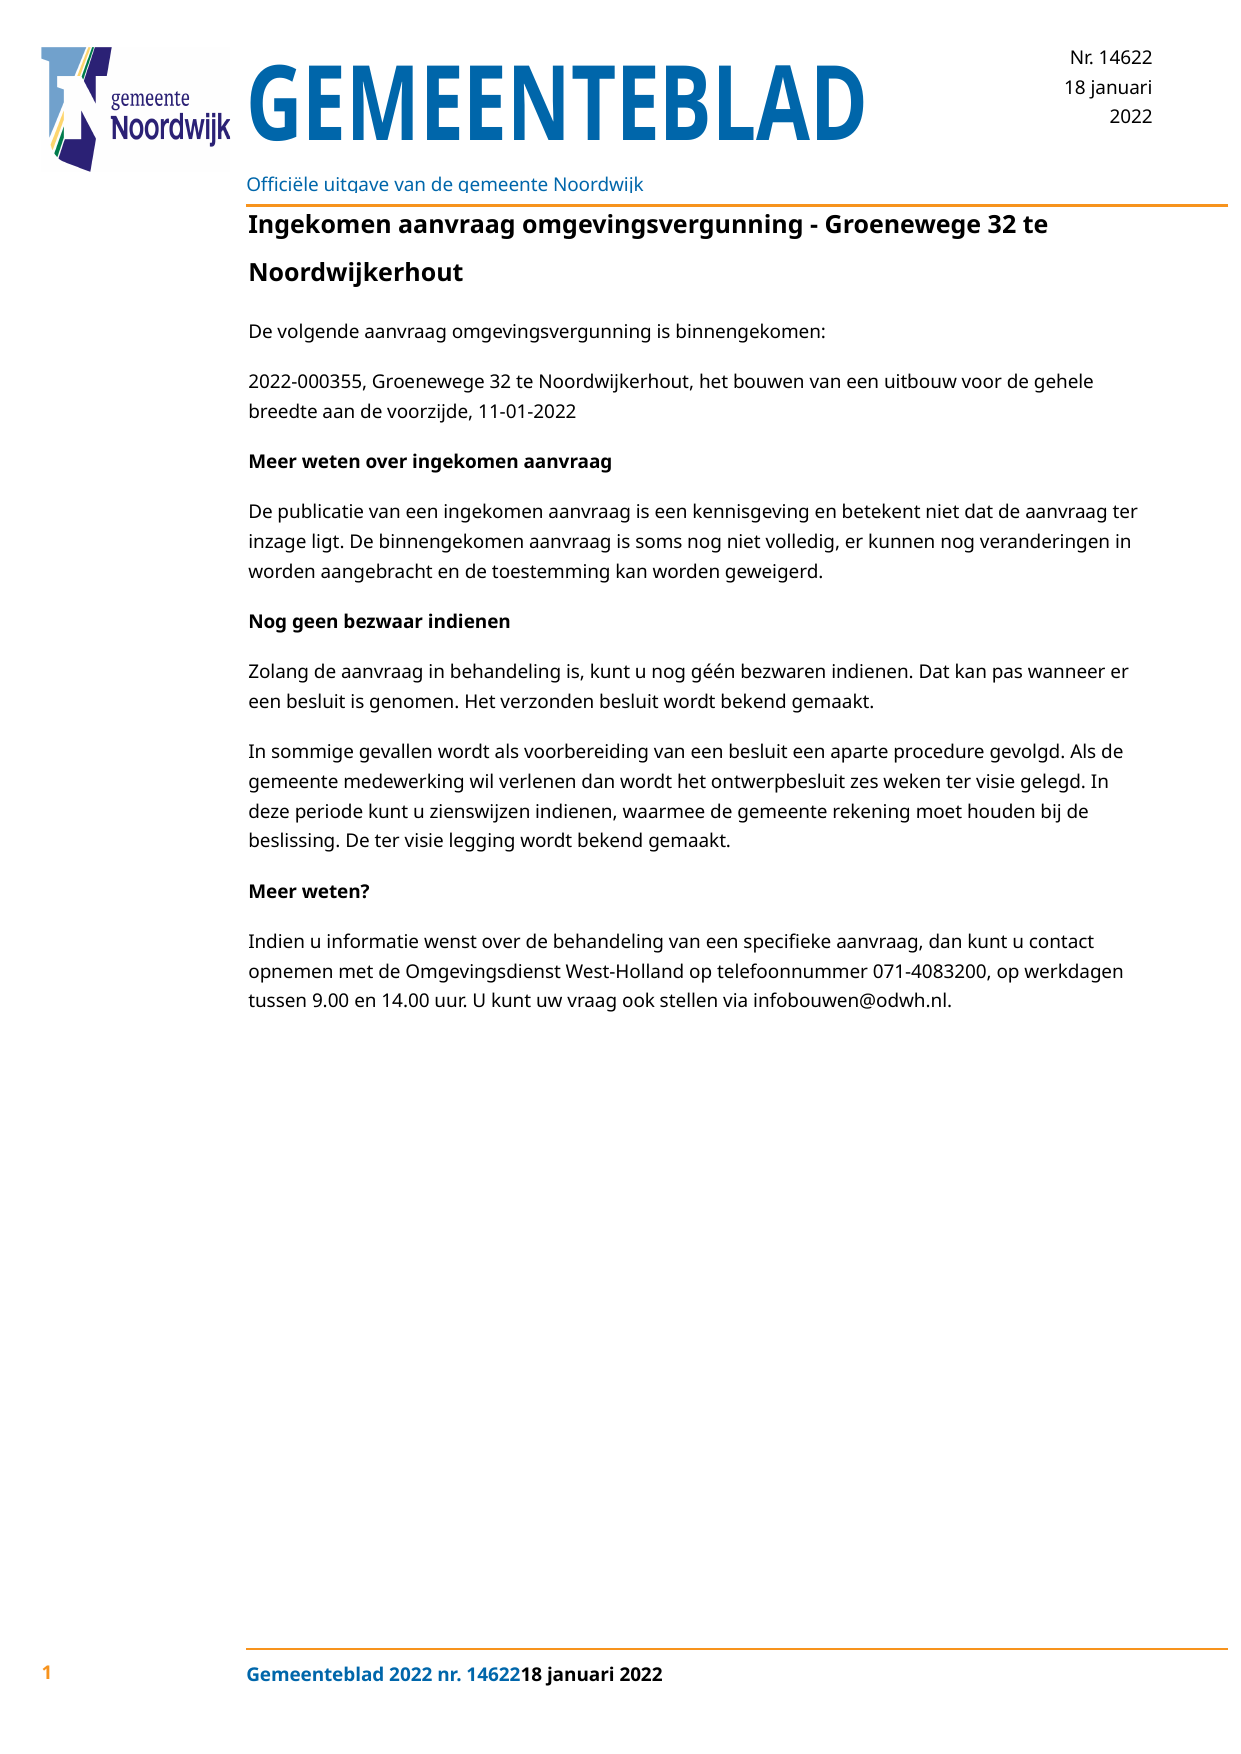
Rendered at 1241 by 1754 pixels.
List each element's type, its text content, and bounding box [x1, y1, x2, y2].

text In sommige gevallen wordt als voorbereiding van een besluit een aparte procedure gevolgd. Als de gemeente medewerking wil verlenen dan wordt het ontwerpbesluit zes weken ter visie gelegd. In deze periode kunt u zienswijzen indienen, waarmee de gemeente rekening moet houden bij de beslissing. De ter visie legging wordt bekend gemaakt. [248, 739, 1152, 853]
text Nog geen bezwaar indienen [248, 608, 1152, 634]
text Meer weten? [248, 878, 1152, 904]
text De volgende aanvraag omgevingsvergunning is binnengekomen: [248, 318, 1152, 344]
picture [41, 47, 231, 172]
text 2022-000355, Groenewege 32 te Noordwijkerhout, het bouwen van een uitbouw voor de gehele breedte aan de voorzijde, 11-01-2022 [248, 368, 1152, 424]
text Zolang de aanvraag in behandeling is, kunt u nog géén bezwaren indienen. Dat kan pas wanneer er een besluit is genomen. Het verzonden besluit wordt bekend gemaakt. [248, 659, 1152, 714]
text Indien u informatie wenst over de behandeling van een specifieke aanvraag, dan kunt u contact opnemen met de Omgevingsdienst West-Holland op telefoonnummer 071-4083200, op werkdagen tussen 9.00 en 14.00 uur. U kunt uw vraag ook stellen via infobouwen@odwh.nl. [248, 928, 1152, 1013]
text Meer weten over ingekomen aanvraag [248, 448, 1152, 474]
text De publicatie van een ingekomen aanvraag is een kennisgeving en betekent niet dat de aanvraag ter inzage ligt. De binnengekomen aanvraag is soms nog niet volledig, er kunnen nog veranderingen in worden aangebracht en de toestemming kan worden geweigerd. [248, 499, 1152, 584]
text Ingekomen aanvraag omgevingsvergunning - Groenewege 32 te Noordwijkerhout [248, 207, 1152, 288]
